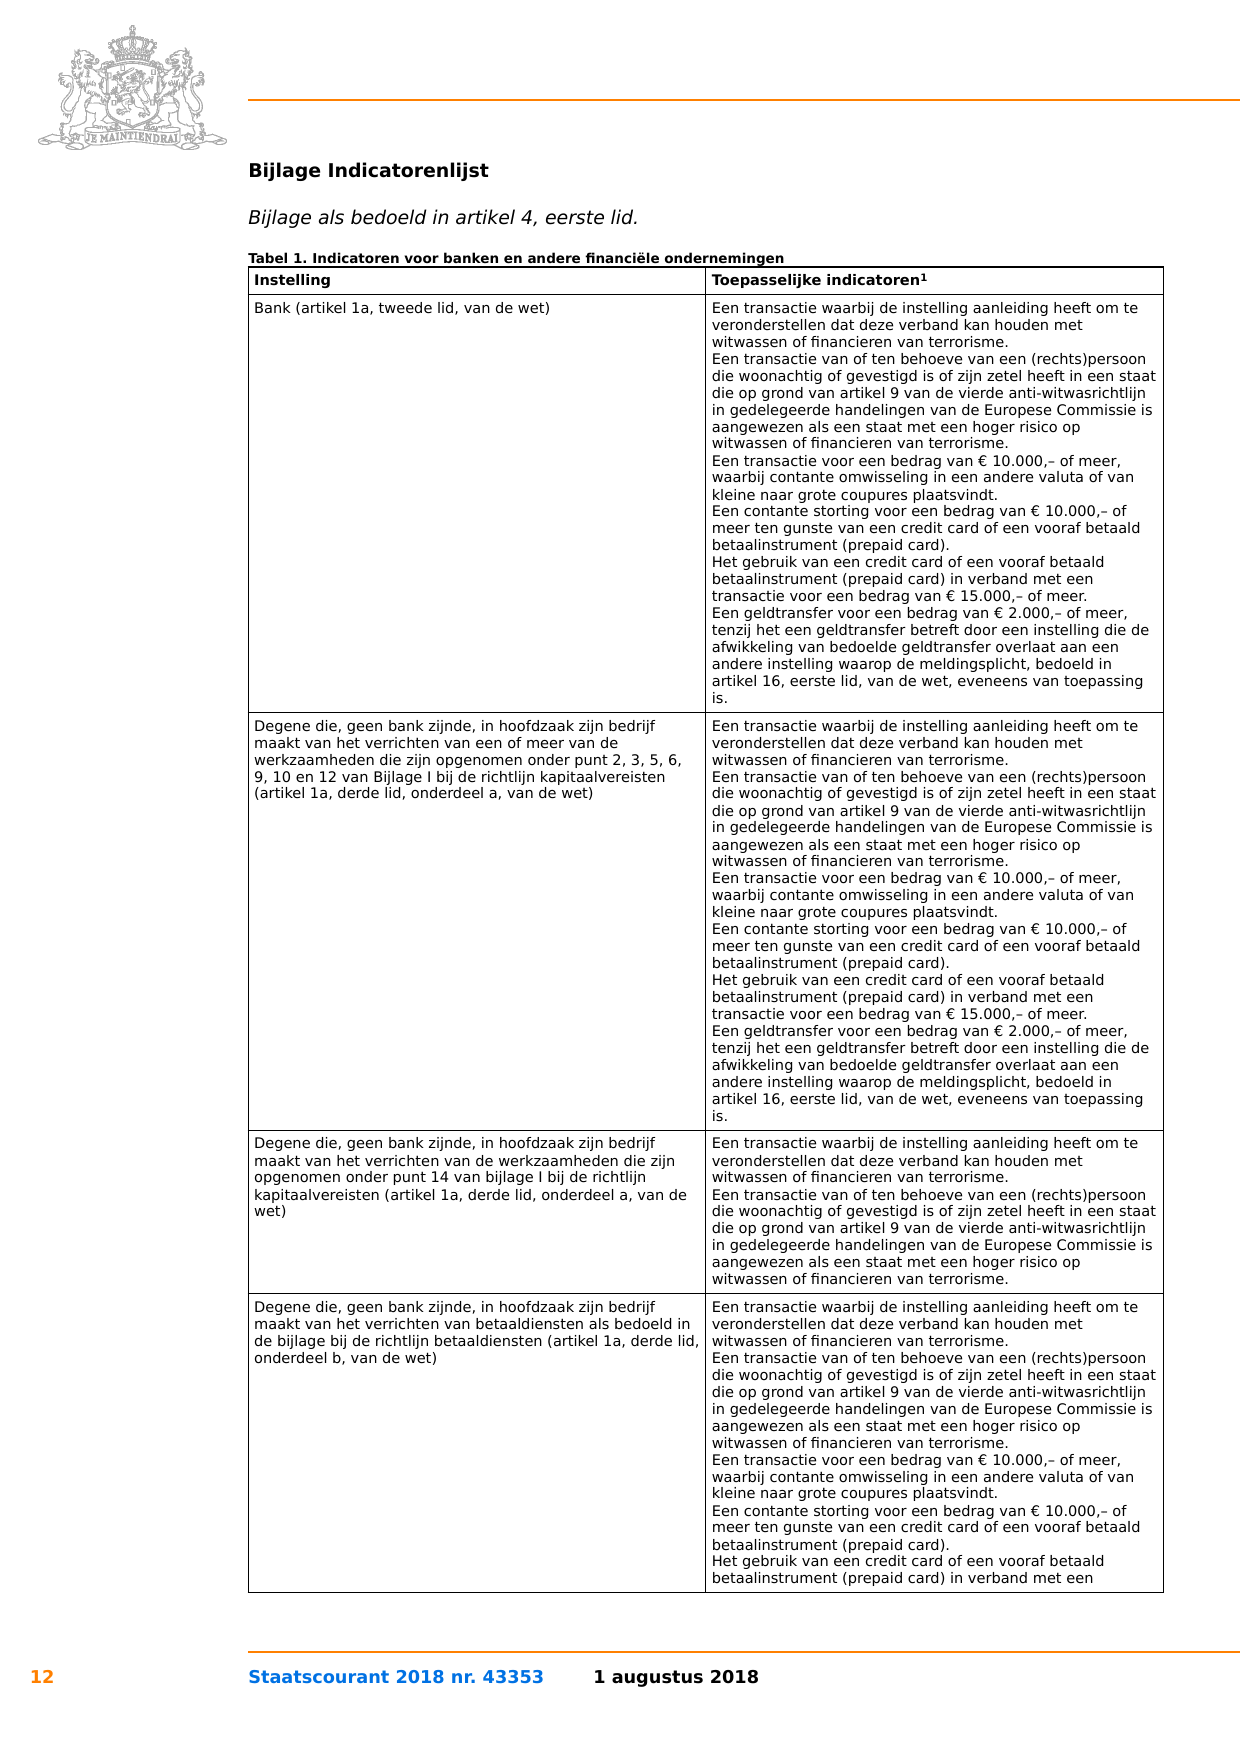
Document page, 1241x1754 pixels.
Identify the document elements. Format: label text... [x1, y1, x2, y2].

table_cell Instelling [249, 268, 705, 294]
table_cell Bank (artikel 1a, tweede lid, van de wet) [249, 295, 705, 712]
table_cell Een transactie waarbij de instelling aanleiding heeft om te veronderstellen dat deze verband kan houden met witwassen of financieren van terrorisme. Een transactie van of ten behoeve van een (rechts)persoon die woonachtig of gevestigd is of zijn zetel heeft in een staat die op grond van artikel 9 van de vierde anti-witwasrichtlijn in gedelegeerde handelingen van de Europese Commissie is aangewezen als een staat met een hoger risico op witwassen of financieren van terrorisme. Een transactie voor een bedrag van € 10.000,– of meer, waarbij contante omwisseling in een andere valuta of van kleine naar grote coupures plaatsvindt. Een contante storting voor een bedrag van € 10.000,– of meer ten gunste van een credit card of een vooraf betaald betaalinstrument (prepaid card). Het gebruik van een credit card of een vooraf betaald betaalinstrument (prepaid card) in verband met een transactie voor een bedrag van € 15.000,– of meer. Een geldtransfer voor een bedrag van € 2.000,– of meer, tenzij het een geldtransfer betreft door een instelling die de afwikkeling van bedoelde geldtransfer overlaat aan een andere instelling waarop de meldingsplicht, bedoeld in artikel 16, eerste lid, van de wet, eveneens van toepassing is. [706, 713, 1163, 1130]
table_cell Toepasselijke indicatoren1 [706, 268, 1163, 294]
table_cell Een transactie waarbij de instelling aanleiding heeft om te veronderstellen dat deze verband kan houden met witwassen of financieren van terrorisme. Een transactie van of ten behoeve van een (rechts)persoon die woonachtig of gevestigd is of zijn zetel heeft in een staat die op grond van artikel 9 van de vierde anti-witwasrichtlijn in gedelegeerde handelingen van de Europese Commissie is aangewezen als een staat met een hoger risico op witwassen of financieren van terrorisme. Een transactie voor een bedrag van € 10.000,– of meer, waarbij contante omwisseling in een andere valuta of van kleine naar grote coupures plaatsvindt. Een contante storting voor een bedrag van € 10.000,– of meer ten gunste van een credit card of een vooraf betaald betaalinstrument (prepaid card). Het gebruik van een credit card of een vooraf betaald betaalinstrument (prepaid card) in verband met een [706, 1294, 1163, 1592]
table_cell Degene die, geen bank zijnde, in hoofdzaak zijn bedrijf maakt van het verrichten van de werkzaamheden die zijn opgenomen onder punt 14 van bijlage I bij de richtlijn kapitaalvereisten (artikel 1a, derde lid, onderdeel a, van de wet) [249, 1131, 705, 1293]
table_cell Degene die, geen bank zijnde, in hoofdzaak zijn bedrijf maakt van het verrichten van een of meer van de werkzaamheden die zijn opgenomen onder punt 2, 3, 5, 6, 9, 10 en 12 van Bijlage I bij de richtlijn kapitaalvereisten (artikel 1a, derde lid, onderdeel a, van de wet) [249, 713, 705, 1130]
subtitle Bijlage Indicatorenlijst [248, 160, 1163, 182]
table_cell Degene die, geen bank zijnde, in hoofdzaak zijn bedrijf maakt van het verrichten van betaaldiensten als bedoeld in de bijlage bij de richtlijn betaaldiensten (artikel 1a, derde lid, onderdeel b, van de wet) [249, 1294, 705, 1592]
picture [38, 25, 227, 150]
table_cell Een transactie waarbij de instelling aanleiding heeft om te veronderstellen dat deze verband kan houden met witwassen of financieren van terrorisme. Een transactie van of ten behoeve van een (rechts)persoon die woonachtig of gevestigd is of zijn zetel heeft in een staat die op grond van artikel 9 van de vierde anti-witwasrichtlijn in gedelegeerde handelingen van de Europese Commissie is aangewezen als een staat met een hoger risico op witwassen of financieren van terrorisme. Een transactie voor een bedrag van € 10.000,– of meer, waarbij contante omwisseling in een andere valuta of van kleine naar grote coupures plaatsvindt. Een contante storting voor een bedrag van € 10.000,– of meer ten gunste van een credit card of een vooraf betaald betaalinstrument (prepaid card). Het gebruik van een credit card of een vooraf betaald betaalinstrument (prepaid card) in verband met een transactie voor een bedrag van € 15.000,– of meer. Een geldtransfer voor een bedrag van € 2.000,– of meer, tenzij het een geldtransfer betreft door een instelling die de afwikkeling van bedoelde geldtransfer overlaat aan een andere instelling waarop de meldingsplicht, bedoeld in artikel 16, eerste lid, van de wet, eveneens van toepassing is. [706, 295, 1163, 712]
table_cell Een transactie waarbij de instelling aanleiding heeft om te veronderstellen dat deze verband kan houden met witwassen of financieren van terrorisme. Een transactie van of ten behoeve van een (rechts)persoon die woonachtig of gevestigd is of zijn zetel heeft in een staat die op grond van artikel 9 van de vierde anti-witwasrichtlijn in gedelegeerde handelingen van de Europese Commissie is aangewezen als een staat met een hoger risico op witwassen of financieren van terrorisme. [706, 1131, 1163, 1293]
text Bijlage als bedoeld in artikel 4, eerste lid. [248, 207, 1163, 229]
table_header Tabel 1. Indicatoren voor banken en andere financiële ondernemingen [248, 251, 1163, 266]
